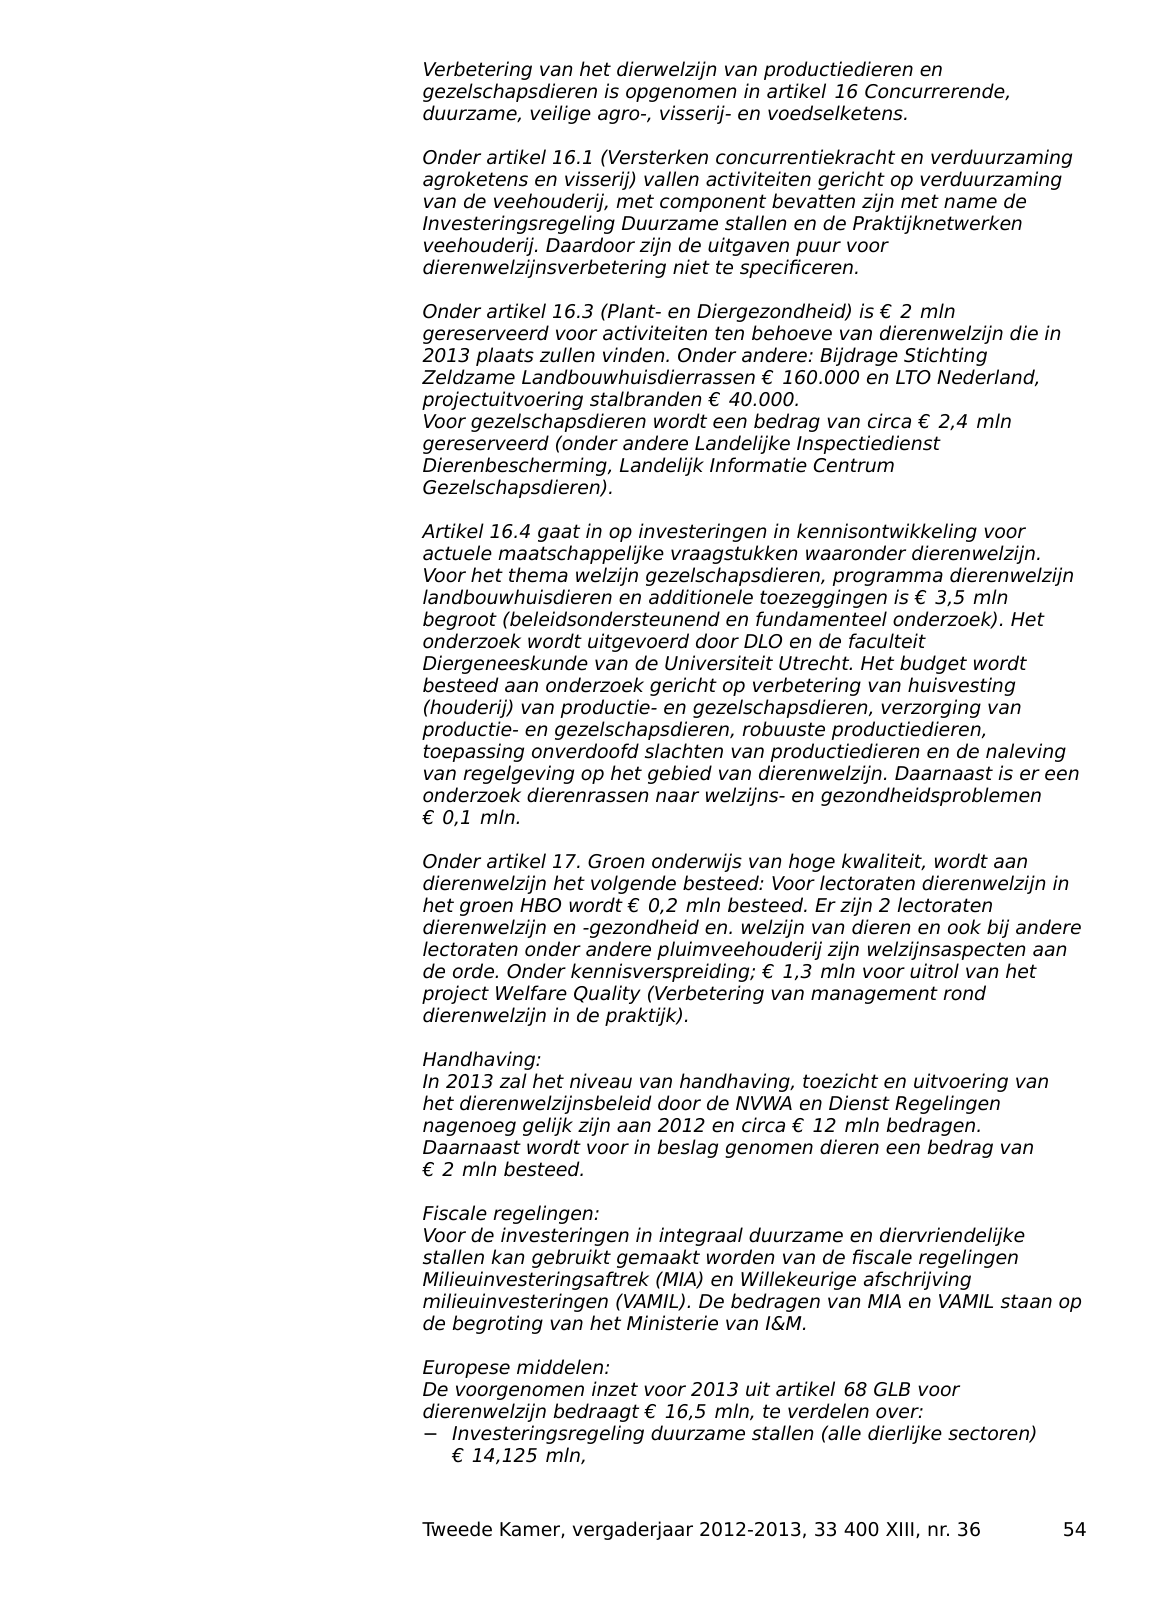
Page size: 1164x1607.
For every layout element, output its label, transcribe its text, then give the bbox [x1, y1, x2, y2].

text De voorgenomen inzet voor 2013 uit artikel 68 GLB voor dierenwelzijn bedraagt € 16,5 mln, te verdelen over: [422, 1379, 1087, 1423]
text Europese middelen: [422, 1357, 1087, 1379]
text Handhaving: [422, 1049, 1087, 1071]
text − Investeringsregeling duurzame stallen (alle dierlijke sectoren) € 14,125 mln, [422, 1423, 1087, 1467]
text Artikel 16.4 gaat in op investeringen in kennisontwikkeling voor actuele maatschappelijke vraagstukken waaronder dierenwelzijn. Voor het thema welzijn gezelschapsdieren, programma dierenwelzijn landbouwhuisdieren en additionele toezeggingen is € 3,5 mln begroot (beleidsondersteunend en fundamenteel onderzoek). Het onderzoek wordt uitgevoerd door DLO en de faculteit Diergeneeskunde van de Universiteit Utrecht. Het budget wordt besteed aan onderzoek gericht op verbetering van huisvesting (houderij) van productie- en gezelschapsdieren, verzorging van productie- en gezelschapsdieren, robuuste productiedieren, toepassing onverdoofd slachten van productiedieren en de naleving van regelgeving op het gebied van dierenwelzijn. Daarnaast is er een onderzoek dierenrassen naar welzijns- en gezondheidsproblemen € 0,1 mln. [422, 521, 1087, 829]
text Fiscale regelingen: [422, 1203, 1087, 1225]
text Onder artikel 16.1 (Versterken concurrentiekracht en verduurzaming agroketens en visserij) vallen activiteiten gericht op verduurzaming van de veehouderij, met component bevatten zijn met name de Investeringsregeling Duurzame stallen en de Praktijknetwerken veehouderij. Daardoor zijn de uitgaven puur voor dierenwelzijnsverbetering niet te specificeren. [422, 147, 1087, 279]
text Verbetering van het dierwelzijn van productiedieren en gezelschapsdieren is opgenomen in artikel 16 Concurrerende, duurzame, veilige agro-, visserij- en voedselketens. [422, 59, 1087, 125]
text Onder artikel 17. Groen onderwijs van hoge kwaliteit, wordt aan dierenwelzijn het volgende besteed: Voor lectoraten dierenwelzijn in het groen HBO wordt € 0,2 mln besteed. Er zijn 2 lectoraten dierenwelzijn en -gezondheid en. welzijn van dieren en ook bij andere lectoraten onder andere pluimveehouderij zijn welzijnsaspecten aan de orde. Onder kennisverspreiding; € 1,3 mln voor uitrol van het project Welfare Quality (Verbetering van management rond dierenwelzijn in de praktijk). [422, 851, 1087, 1027]
text In 2013 zal het niveau van handhaving, toezicht en uitvoering van het dierenwelzijnsbeleid door de NVWA en Dienst Regelingen nagenoeg gelijk zijn aan 2012 en circa € 12 mln bedragen. Daarnaast wordt voor in beslag genomen dieren een bedrag van € 2 mln besteed. [422, 1071, 1087, 1181]
text Voor de investeringen in integraal duurzame en diervriendelijke stallen kan gebruikt gemaakt worden van de fiscale regelingen Milieuinvesteringsaftrek (MIA) en Willekeurige afschrijving milieuinvesteringen (VAMIL). De bedragen van MIA en VAMIL staan op de begroting van het Ministerie van I&M. [422, 1225, 1087, 1335]
text Voor gezelschapsdieren wordt een bedrag van circa € 2,4 mln gereserveerd (onder andere Landelijke Inspectiedienst Dierenbescherming, Landelijk Informatie Centrum Gezelschapsdieren). [422, 411, 1087, 499]
text Onder artikel 16.3 (Plant- en Diergezondheid) is € 2 mln gereserveerd voor activiteiten ten behoeve van dierenwelzijn die in 2013 plaats zullen vinden. Onder andere: Bijdrage Stichting Zeldzame Landbouwhuisdierrassen € 160.000 en LTO Nederland, projectuitvoering stalbranden € 40.000. [422, 301, 1087, 411]
